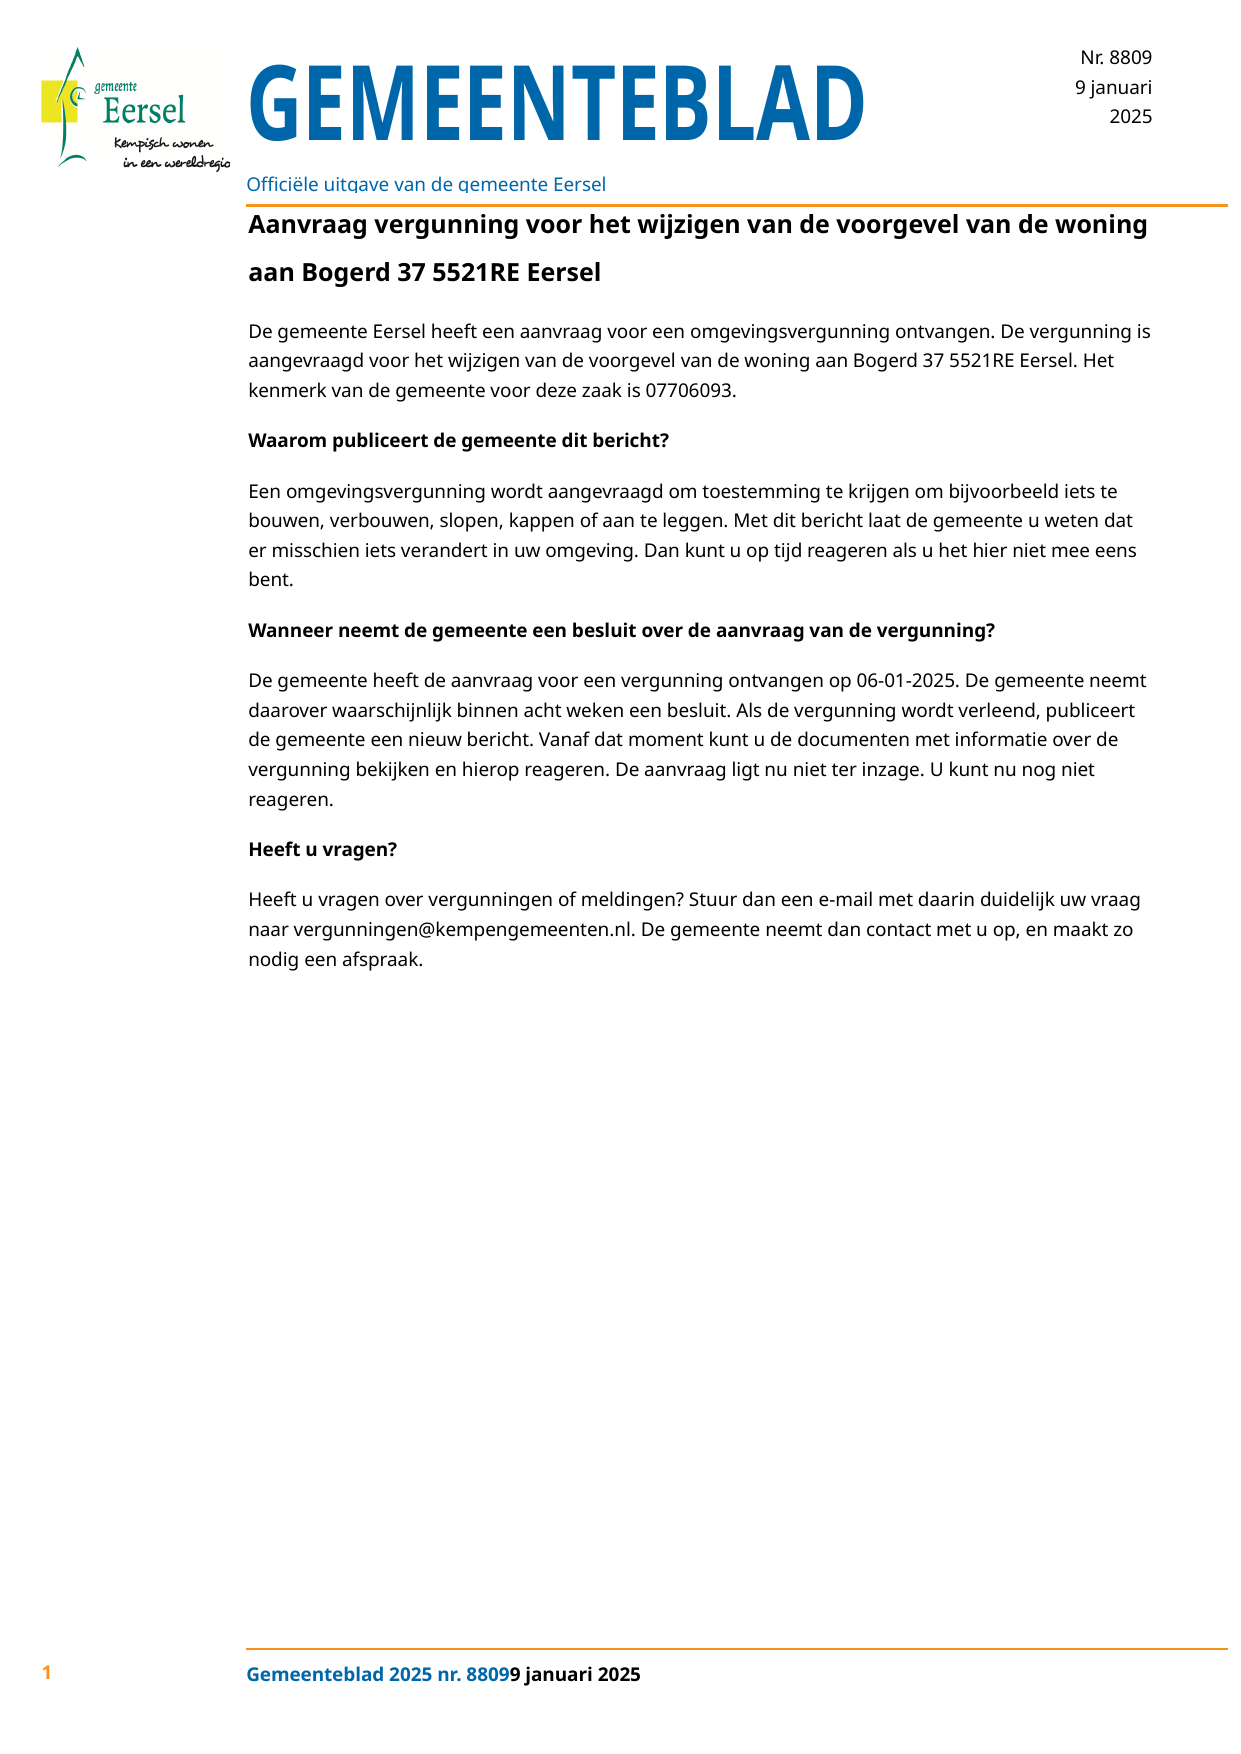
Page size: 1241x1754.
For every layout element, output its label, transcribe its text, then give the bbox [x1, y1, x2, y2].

text De gemeente Eersel heeft een aanvraag voor een omgevingsvergunning ontvangen. De vergunning is aangevraagd voor het wijzigen van de voorgevel van de woning aan Bogerd 37 5521RE Eersel. Het kenmerk van de gemeente voor deze zaak is 07706093. [248, 318, 1152, 403]
text Waarom publiceert de gemeente dit bericht? [248, 427, 1152, 453]
text Wanneer neemt de gemeente een besluit over de aanvraag van de vergunning? [248, 617, 1152, 643]
text Aanvraag vergunning voor het wijzigen van de voorgevel van de woning aan Bogerd 37 5521RE Eersel [248, 207, 1152, 288]
picture [41, 47, 231, 172]
text De gemeente heeft de aanvraag voor een vergunning ontvangen op 06-01-2025. De gemeente neemt daarover waarschijnlijk binnen acht weken een besluit. Als de vergunning wordt verleend, publiceert de gemeente een nieuw bericht. Vanaf dat moment kunt u de documenten met informatie over de vergunning bekijken en hierop reageren. De aanvraag ligt nu niet ter inzage. U kunt nu nog niet reageren. [248, 667, 1152, 812]
text Een omgevingsvergunning wordt aangevraagd om toestemming te krijgen om bijvoorbeeld iets te bouwen, verbouwen, slopen, kappen of aan te leggen. Met dit bericht laat de gemeente u weten dat er misschien iets verandert in uw omgeving. Dan kunt u op tijd reageren als u het hier niet mee eens bent. [248, 478, 1152, 592]
text Heeft u vragen? [248, 836, 1152, 862]
text Heeft u vragen over vergunningen of meldingen? Stuur dan een e-mail met daarin duidelijk uw vraag naar vergunningen@kempengemeenten.nl. De gemeente neemt dan contact met u op, en maakt zo nodig een afspraak. [248, 887, 1152, 972]
